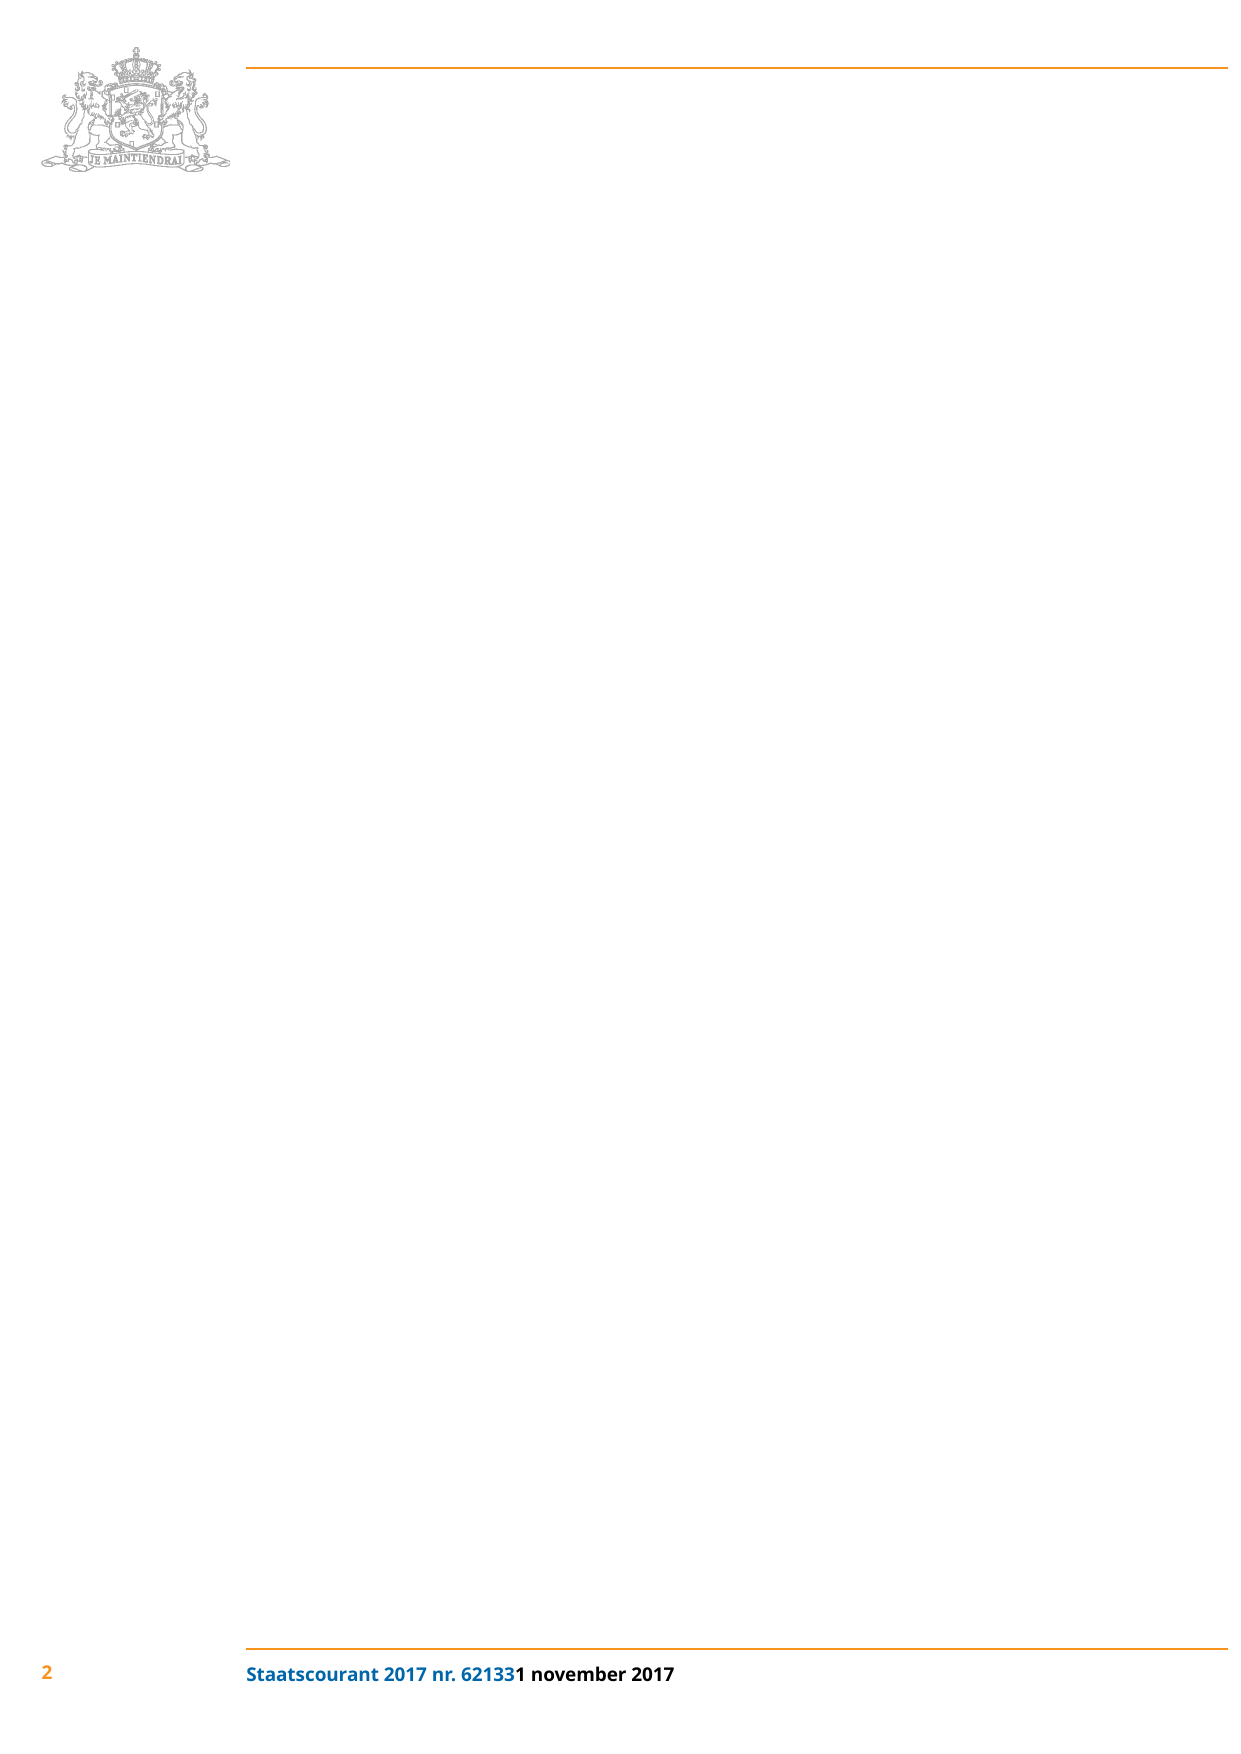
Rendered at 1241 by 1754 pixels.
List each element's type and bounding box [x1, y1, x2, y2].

picture [41, 47, 231, 172]
